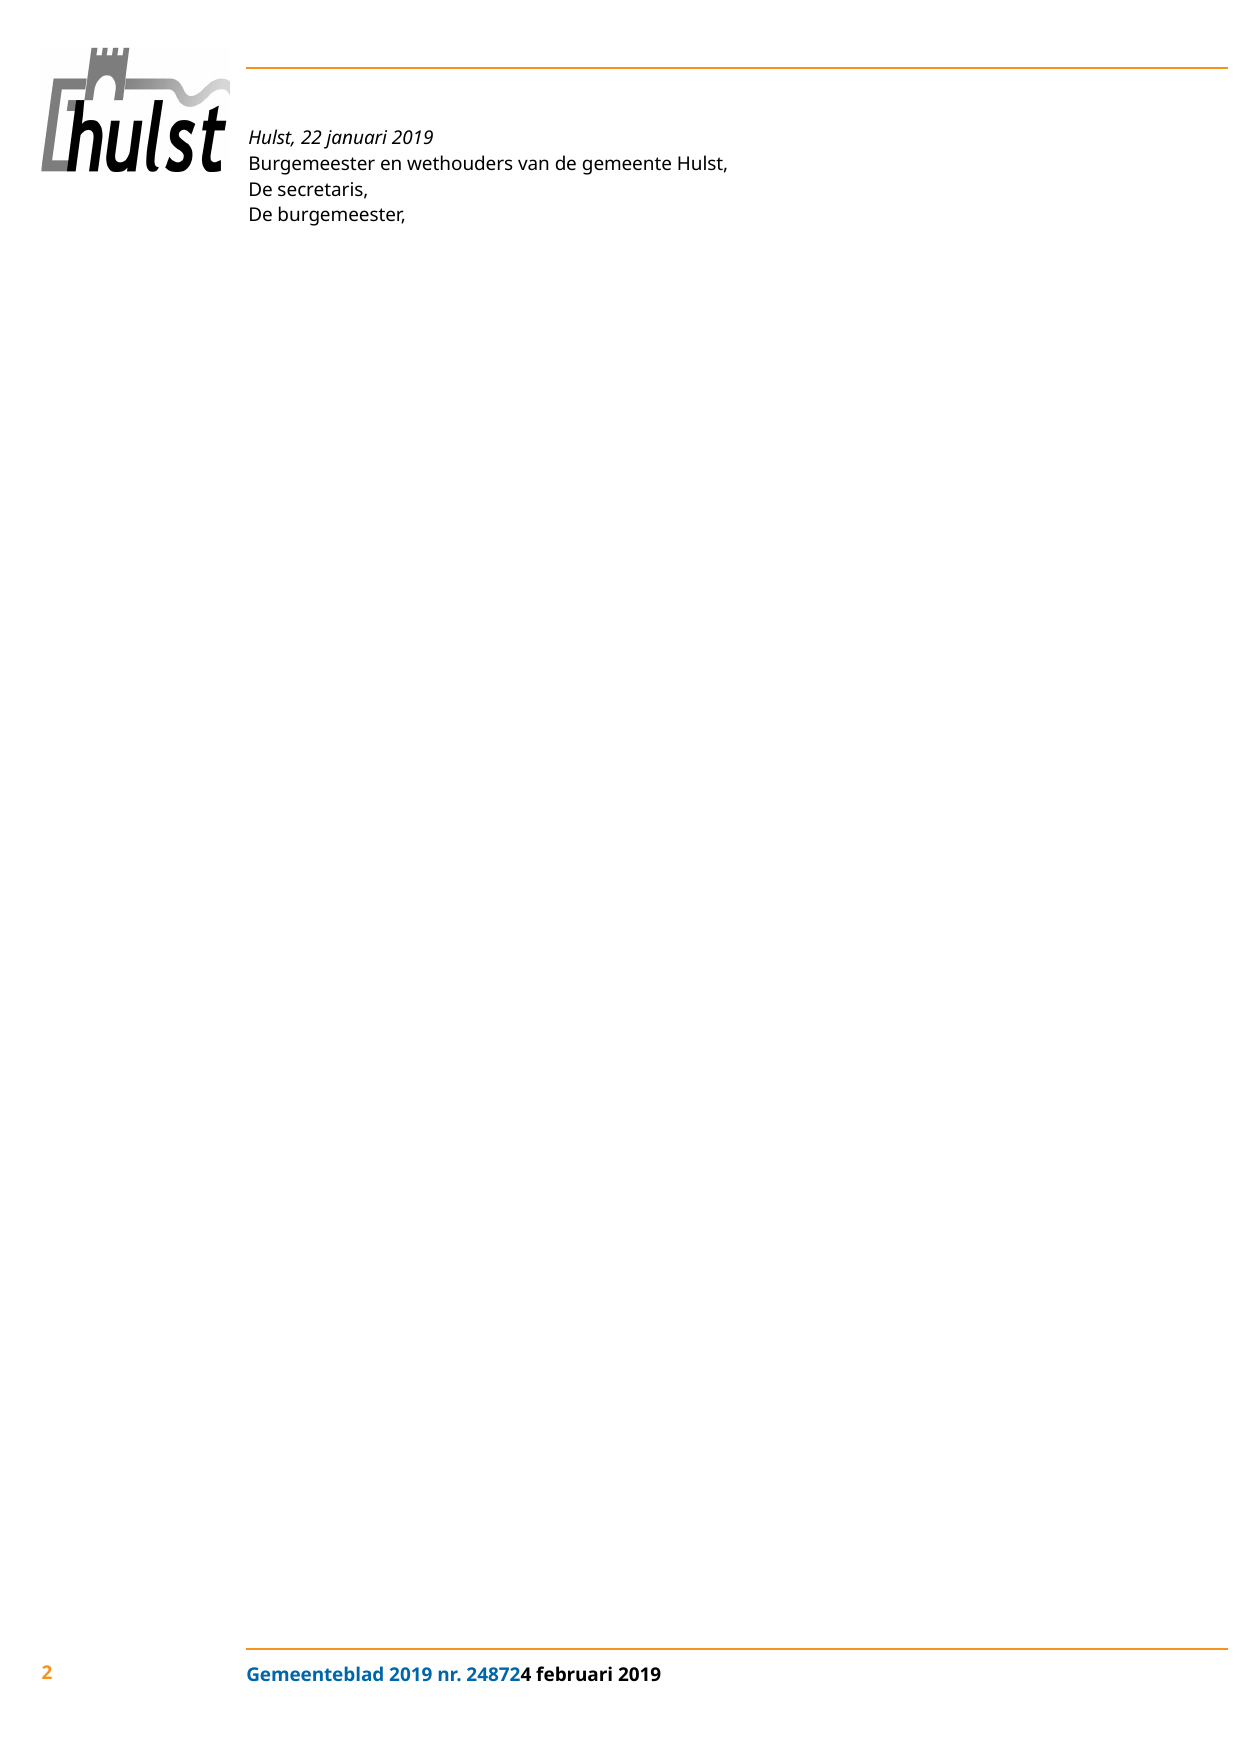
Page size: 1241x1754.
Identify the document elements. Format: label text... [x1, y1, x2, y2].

text Burgemeester en wethouders van de gemeente Hulst, [248, 150, 1152, 176]
text De secretaris, [248, 176, 1152, 202]
picture [41, 47, 231, 172]
text De burgemeester, [248, 202, 1152, 227]
text Hulst, 22 januari 2019 [248, 124, 1152, 150]
